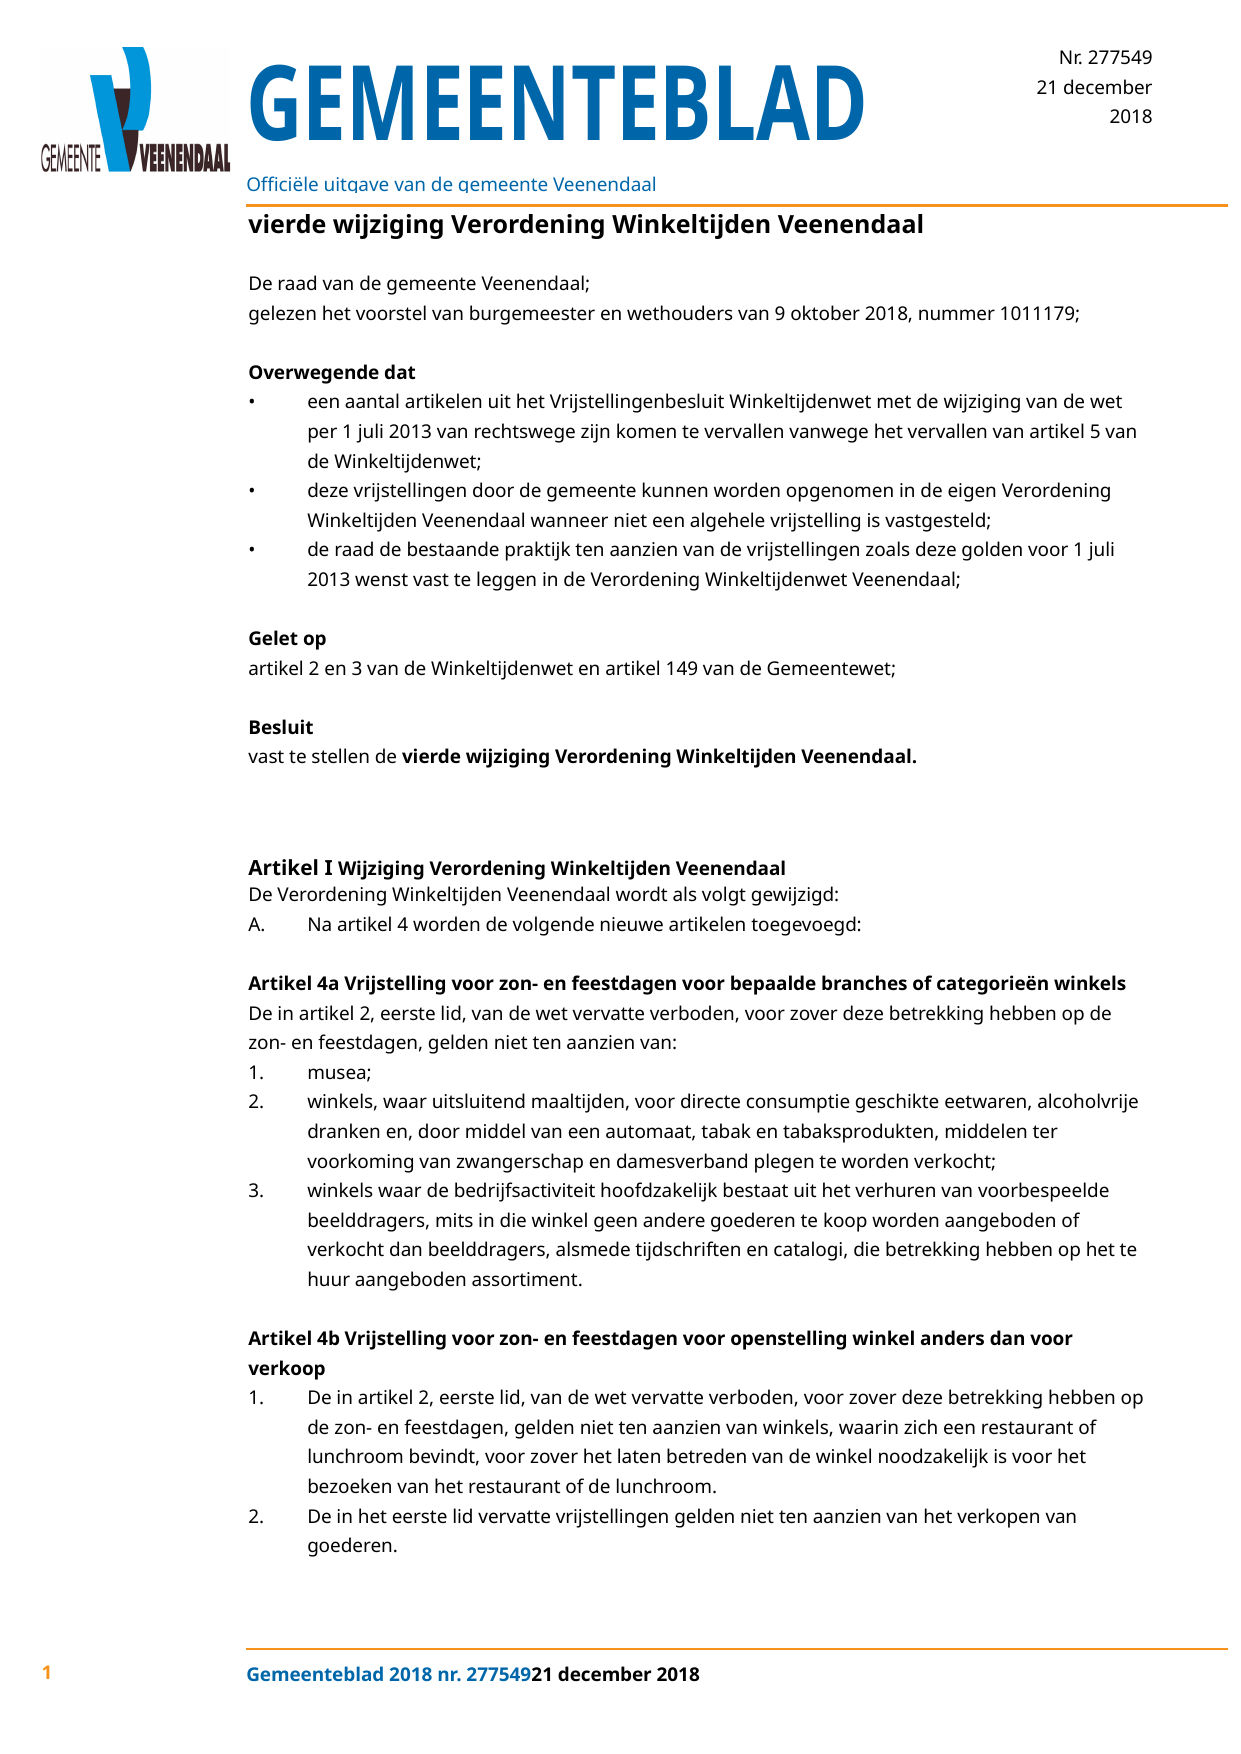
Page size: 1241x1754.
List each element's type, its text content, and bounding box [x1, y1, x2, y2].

list deze vrijstellingen door de gemeente kunnen worden opgenomen in de eigen Verordening Winkeltijden Veenendaal wanneer niet een algehele vrijstelling is vastgesteld; [248, 477, 1152, 533]
text Besluit [248, 714, 1152, 740]
text Artikel 4a Vrijstelling voor zon- en feestdagen voor bepaalde branches of categorieën winkels [248, 970, 1152, 996]
text Gelet op [248, 625, 1152, 651]
list winkels waar de bedrijfsactiviteit hoofdzakelijk bestaat uit het verhuren van voorbespeelde beelddragers, mits in die winkel geen andere goederen te koop worden aangeboden of verkocht dan beelddragers, alsmede tijdschriften en catalogi, die betrekking hebben op het te huur aangeboden assortiment. [248, 1177, 1152, 1292]
text De Verordening Winkeltijden Veenendaal wordt als volgt gewijzigd: [248, 882, 1152, 907]
picture [123, 47, 231, 172]
picture [41, 47, 130, 172]
text De in artikel 2, eerste lid, van de wet vervatte verboden, voor zover deze betrekking hebben op de zon- en feestdagen, gelden niet ten aanzien van: [248, 1000, 1152, 1055]
list de raad de bestaande praktijk ten aanzien van de vrijstellingen zoals deze golden voor 1 juli 2013 wenst vast te leggen in de Verordening Winkeltijdenwet Veenendaal; [248, 537, 1152, 592]
text artikel 2 en 3 van de Winkeltijdenwet en artikel 149 van de Gemeentewet; [248, 655, 1152, 681]
list Na artikel 4 worden de volgende nieuwe artikelen toegevoegd: [248, 911, 1152, 937]
list winkels, waar uitsluitend maaltijden, voor directe consumptie geschikte eetwaren, alcoholvrije dranken en, door middel van een automaat, tabak en tabaksprodukten, middelen ter voorkoming van zwangerschap en damesverband plegen te worden verkocht; [248, 1089, 1152, 1174]
list een aantal artikelen uit het Vrijstellingenbesluit Winkeltijdenwet met de wijziging van de wet per 1 juli 2013 van rechtswege zijn komen te vervallen vanwege het vervallen van artikel 5 van de Winkeltijdenwet; [248, 389, 1152, 473]
list musea; [248, 1059, 1152, 1085]
text gelezen het voorstel van burgemeester en wethouders van 9 oktober 2018, nummer 1011179; [248, 300, 1152, 326]
text De raad van de gemeente Veenendaal; [248, 270, 1152, 296]
text Overwegende dat [248, 359, 1152, 385]
text Artikel 4b Vrijstelling voor zon- en feestdagen voor openstelling winkel anders dan voor verkoop [248, 1325, 1152, 1381]
text vierde wijziging Verordening Winkeltijden Veenendaal [248, 207, 1152, 241]
text Artikel I Wijziging Verordening Winkeltijden Veenendaal [248, 853, 1152, 882]
list De in artikel 2, eerste lid, van de wet vervatte verboden, voor zover deze betrekking hebben op de zon- en feestdagen, gelden niet ten aanzien van winkels, waarin zich een restaurant of lunchroom bevindt, voor zover het laten betreden van de winkel noodzakelijk is voor het bezoeken van het restaurant of de lunchroom. [248, 1384, 1152, 1499]
list De in het eerste lid vervatte vrijstellingen gelden niet ten aanzien van het verkopen van goederen. [248, 1503, 1152, 1558]
text vast te stellen de vierde wijziging Verordening Winkeltijden Veenendaal. [248, 744, 1152, 769]
